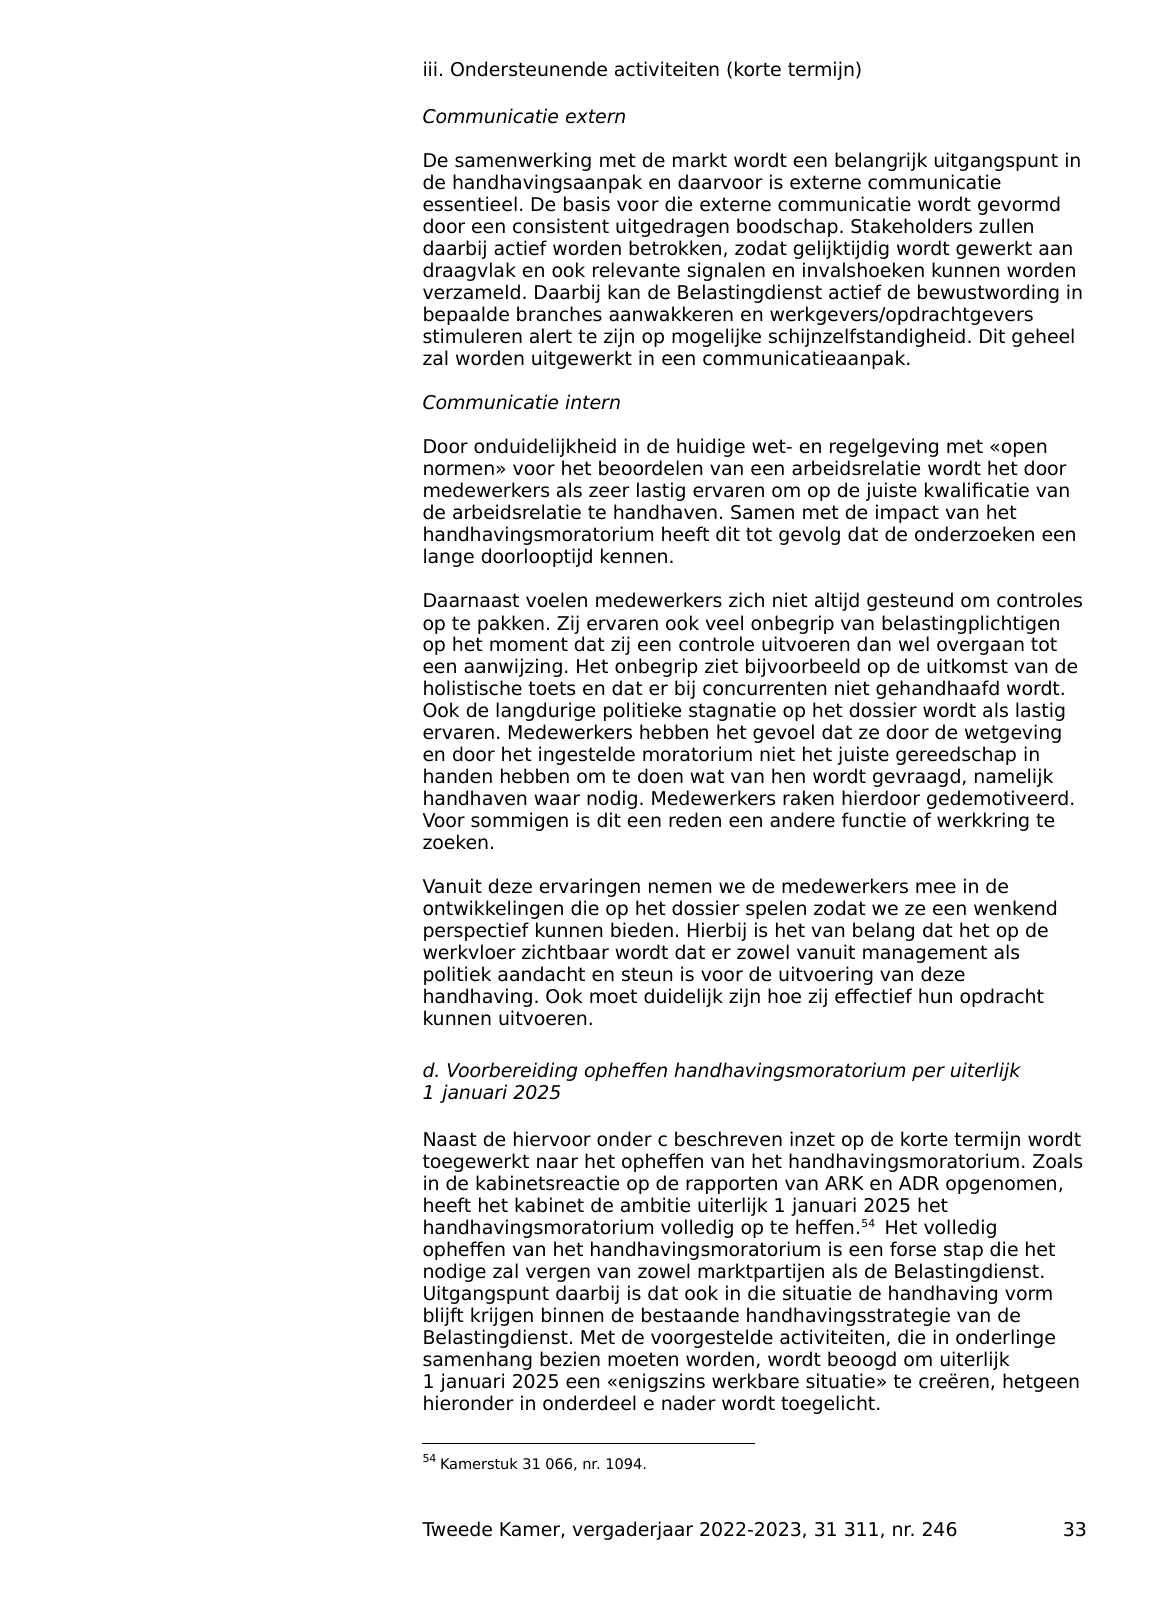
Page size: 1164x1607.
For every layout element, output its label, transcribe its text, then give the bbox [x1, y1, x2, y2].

text Kamerstuk 31 066, nr. 1094. [422, 1452, 1087, 1474]
subtitle iii. Ondersteunende activiteiten (korte termijn) [422, 59, 1087, 81]
subtitle Communicatie intern [422, 392, 1087, 414]
subtitle Communicatie extern [422, 106, 1087, 128]
text Door onduidelijkheid in de huidige wet- en regelgeving met «open normen» voor het beoordelen van een arbeidsrelatie wordt het door medewerkers als zeer lastig ervaren om op de juiste kwalificatie van de arbeidsrelatie te handhaven. Samen met de impact van het handhavingsmoratorium heeft dit tot gevolg dat de onderzoeken een lange doorlooptijd kennen. [422, 436, 1087, 568]
text Vanuit deze ervaringen nemen we de medewerkers mee in de ontwikkelingen die op het dossier spelen zodat we ze een wenkend perspectief kunnen bieden. Hierbij is het van belang dat het op de werkvloer zichtbaar wordt dat er zowel vanuit management als politiek aandacht en steun is voor de uitvoering van deze handhaving. Ook moet duidelijk zijn hoe zij effectief hun opdracht kunnen uitvoeren. [422, 876, 1087, 1030]
text De samenwerking met de markt wordt een belangrijk uitgangspunt in de handhavingsaanpak en daarvoor is externe communicatie essentieel. De basis voor die externe communicatie wordt gevormd door een consistent uitgedragen boodschap. Stakeholders zullen daarbij actief worden betrokken, zodat gelijktijdig wordt gewerkt aan draagvlak en ook relevante signalen en invalshoeken kunnen worden verzameld. Daarbij kan de Belastingdienst actief de bewustwording in bepaalde branches aanwakkeren en werkgevers/opdrachtgevers stimuleren alert te zijn op mogelijke schijnzelfstandigheid. Dit geheel zal worden uitgewerkt in een communicatieaanpak. [422, 150, 1087, 370]
text Naast de hiervoor onder c beschreven inzet op de korte termijn wordt toegewerkt naar het opheffen van het handhavingsmoratorium. Zoals in de kabinetsreactie op de rapporten van ARK en ADR opgenomen, heeft het kabinet de ambitie uiterlijk 1 januari 2025 het handhavingsmoratorium volledig op te heffen. Het volledig opheffen van het handhavingsmoratorium is een forse stap die het nodige zal vergen van zowel marktpartijen als de Belastingdienst. Uitgangspunt daarbij is dat ook in die situatie de handhaving vorm blijft krijgen binnen de bestaande handhavingsstrategie van de Belastingdienst. Met de voorgestelde activiteiten, die in onderlinge samenhang bezien moeten worden, wordt beoogd om uiterlijk 1 januari 2025 een «enigszins werkbare situatie» te creëren, hetgeen hieronder in onderdeel e nader wordt toegelicht. [422, 1129, 1087, 1415]
text Daarnaast voelen medewerkers zich niet altijd gesteund om controles op te pakken. Zij ervaren ook veel onbegrip van belastingplichtigen op het moment dat zij een controle uitvoeren dan wel overgaan tot een aanwijzing. Het onbegrip ziet bijvoorbeeld op de uitkomst van de holistische toets en dat er bij concurrenten niet gehandhaafd wordt. Ook de langdurige politieke stagnatie op het dossier wordt als lastig ervaren. Medewerkers hebben het gevoel dat ze door de wetgeving en door het ingestelde moratorium niet het juiste gereedschap in handen hebben om te doen wat van hen wordt gevraagd, namelijk handhaven waar nodig. Medewerkers raken hierdoor gedemotiveerd. Voor sommigen is dit een reden een andere functie of werkkring te zoeken. [422, 590, 1087, 854]
subtitle d. Voorbereiding opheffen handhavingsmoratorium per uiterlijk 1 januari 2025 [422, 1060, 1087, 1104]
